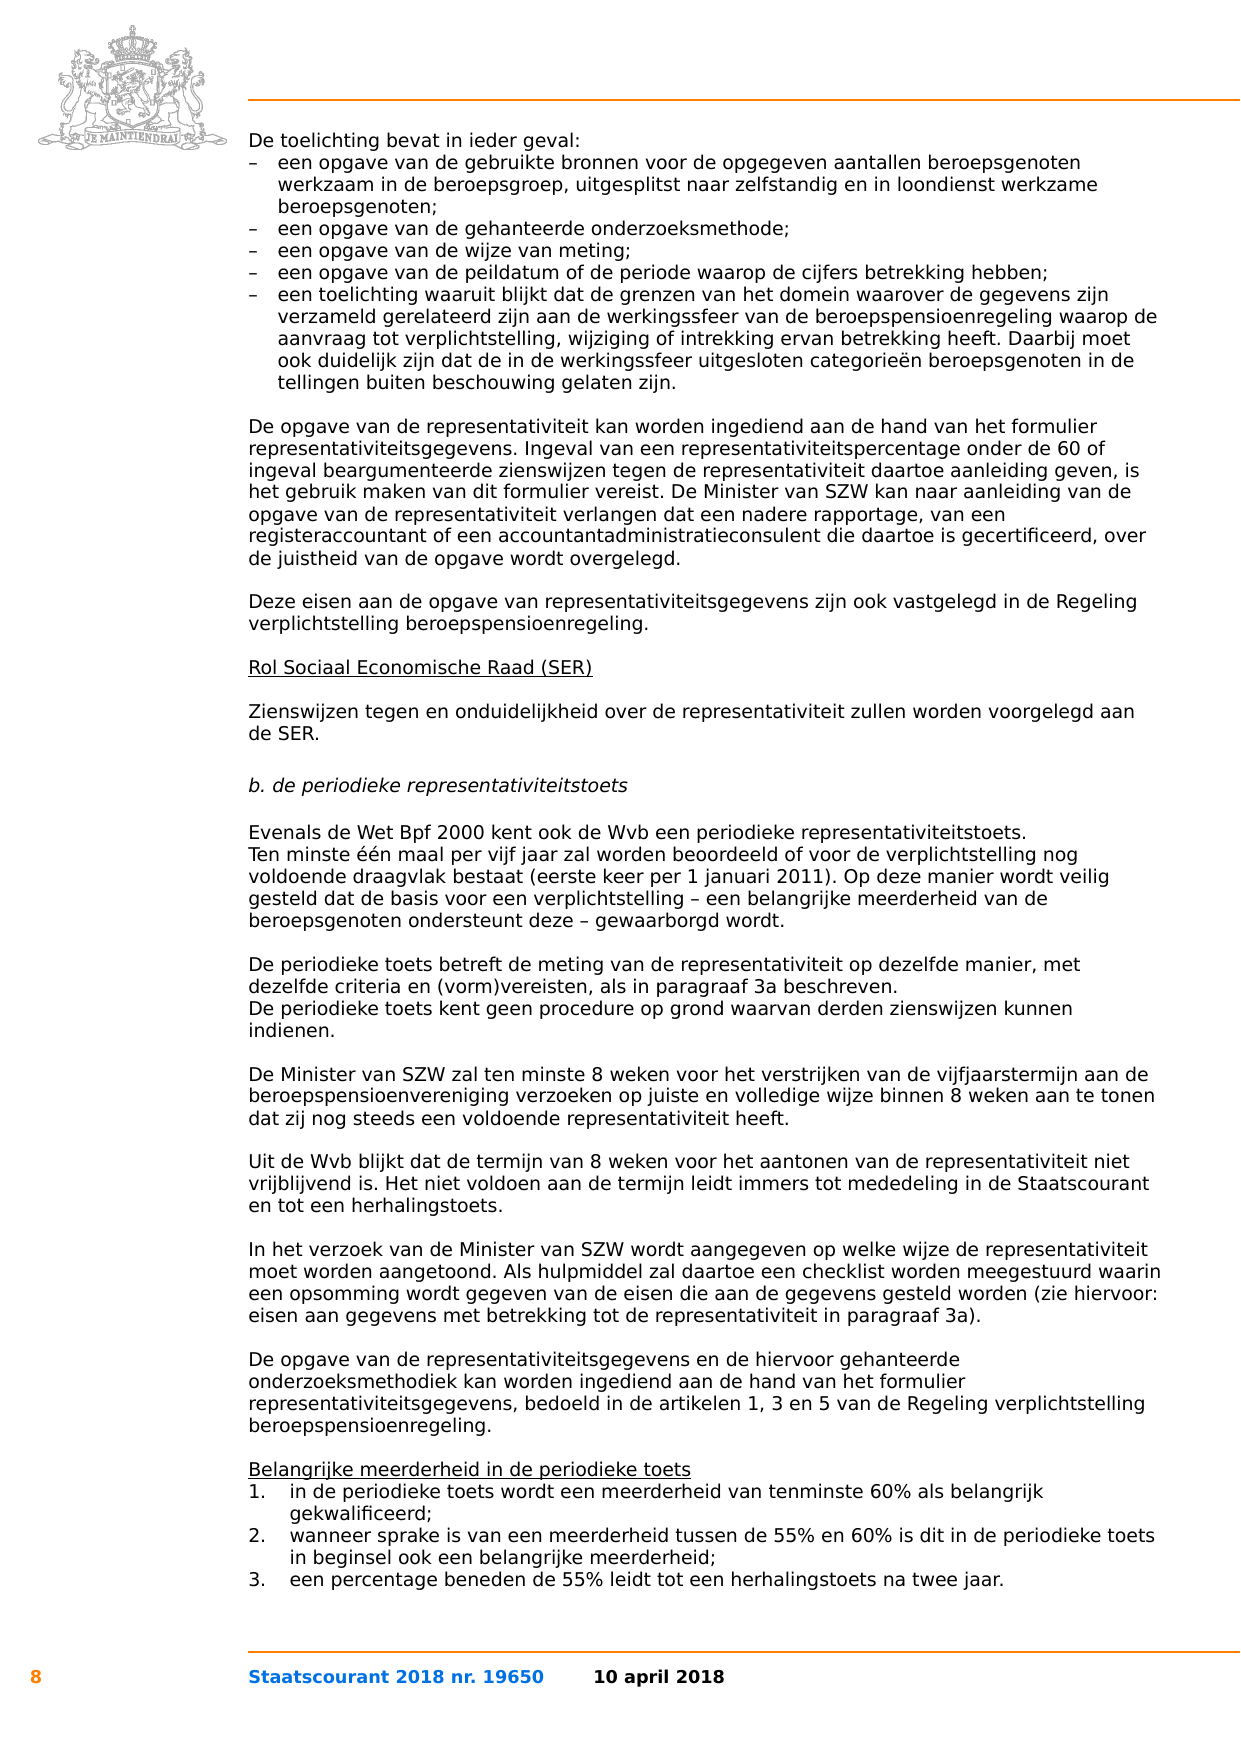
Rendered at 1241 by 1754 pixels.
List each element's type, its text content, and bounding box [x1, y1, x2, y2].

text De toelichting bevat in ieder geval: [248, 130, 1163, 152]
text Uit de Wvb blijkt dat de termijn van 8 weken voor het aantonen van de representativiteit niet vrijblijvend is. Het niet voldoen aan de termijn leidt immers tot mededeling in de Staatscourant en tot een herhalingstoets. [248, 1151, 1163, 1217]
text – een opgave van de gehanteerde onderzoeksmethode; [248, 218, 1163, 240]
text De Minister van SZW zal ten minste 8 weken voor het verstrijken van de vijfjaarstermijn aan de beroepspensioenvereniging verzoeken op juiste en volledige wijze binnen 8 weken aan te tonen dat zij nog steeds een voldoende representativiteit heeft. [248, 1063, 1163, 1129]
subtitle Belangrijke meerderheid in de periodieke toets [248, 1459, 1163, 1481]
text – een opgave van de peildatum of de periode waarop de cijfers betrekking hebben; [248, 262, 1163, 284]
text In het verzoek van de Minister van SZW wordt aangegeven op welke wijze de representativiteit moet worden aangetoond. Als hulpmiddel zal daartoe een checklist worden meegestuurd waarin een opsomming wordt gegeven van de eisen die aan de gegevens gesteld worden (zie hiervoor: eisen aan gegevens met betrekking tot de representativiteit in paragraaf 3a). [248, 1239, 1163, 1327]
text De opgave van de representativiteitsgegevens en de hiervoor gehanteerde onderzoeksmethodiek kan worden ingediend aan de hand van het formulier representativiteitsgegevens, bedoeld in de artikelen 1, 3 en 5 van de Regeling verplichtstelling beroepspensioenregeling. [248, 1349, 1163, 1437]
text – een opgave van de gebruikte bronnen voor de opgegeven aantallen beroepsgenoten werkzaam in de beroepsgroep, uitgesplitst naar zelfstandig en in loondienst werkzame beroepsgenoten; [248, 152, 1163, 218]
text Ten minste één maal per vijf jaar zal worden beoordeeld of voor de verplichtstelling nog voldoende draagvlak bestaat (eerste keer per 1 januari 2011). Op deze manier wordt veilig gesteld dat de basis voor een verplichtstelling – een belangrijke meerderheid van de beroepsgenoten ondersteunt deze – gewaarborgd wordt. [248, 844, 1163, 932]
text Zienswijzen tegen en onduidelijkheid over de representativiteit zullen worden voorgelegd aan de SER. [248, 701, 1163, 745]
subtitle Rol Sociaal Economische Raad (SER) [248, 657, 1163, 679]
subtitle b. de periodieke representativiteitstoets [248, 775, 1163, 797]
text Evenals de Wet Bpf 2000 kent ook de Wvb een periodieke representativiteitstoets. [248, 822, 1163, 844]
text De periodieke toets kent geen procedure op grond waarvan derden zienswijzen kunnen indienen. [248, 998, 1163, 1042]
text 2. wanneer sprake is van een meerderheid tussen de 55% en 60% is dit in de periodieke toets in beginsel ook een belangrijke meerderheid; [248, 1524, 1163, 1568]
text De opgave van de representativiteit kan worden ingediend aan de hand van het formulier representativiteitsgegevens. Ingeval van een representativiteitspercentage onder de 60 of ingeval beargumenteerde zienswijzen tegen de representativiteit daartoe aanleiding geven, is het gebruik maken van dit formulier vereist. De Minister van SZW kan naar aanleiding van de opgave van de representativiteit verlangen dat een nadere rapportage, van een registeraccountant of een accountantadministratieconsulent die daartoe is gecertificeerd, over de juistheid van de opgave wordt overgelegd. [248, 416, 1163, 569]
text – een toelichting waaruit blijkt dat de grenzen van het domein waarover de gegevens zijn verzameld gerelateerd zijn aan de werkingssfeer van de beroepspensioenregeling waarop de aanvraag tot verplichtstelling, wijziging of intrekking ervan betrekking heeft. Daarbij moet ook duidelijk zijn dat de in de werkingssfeer uitgesloten categorieën beroepsgenoten in de tellingen buiten beschouwing gelaten zijn. [248, 284, 1163, 394]
text – een opgave van de wijze van meting; [248, 240, 1163, 262]
text De periodieke toets betreft de meting van de representativiteit op dezelfde manier, met dezelfde criteria en (vorm)vereisten, als in paragraaf 3a beschreven. [248, 954, 1163, 998]
text 3. een percentage beneden de 55% leidt tot een herhalingstoets na twee jaar. [248, 1568, 1163, 1591]
text Deze eisen aan de opgave van representativiteitsgegevens zijn ook vastgelegd in de Regeling verplichtstelling beroepspensioenregeling. [248, 591, 1163, 635]
picture [38, 25, 227, 150]
text 1. in de periodieke toets wordt een meerderheid van tenminste 60% als belangrijk gekwalificeerd; [248, 1481, 1163, 1524]
